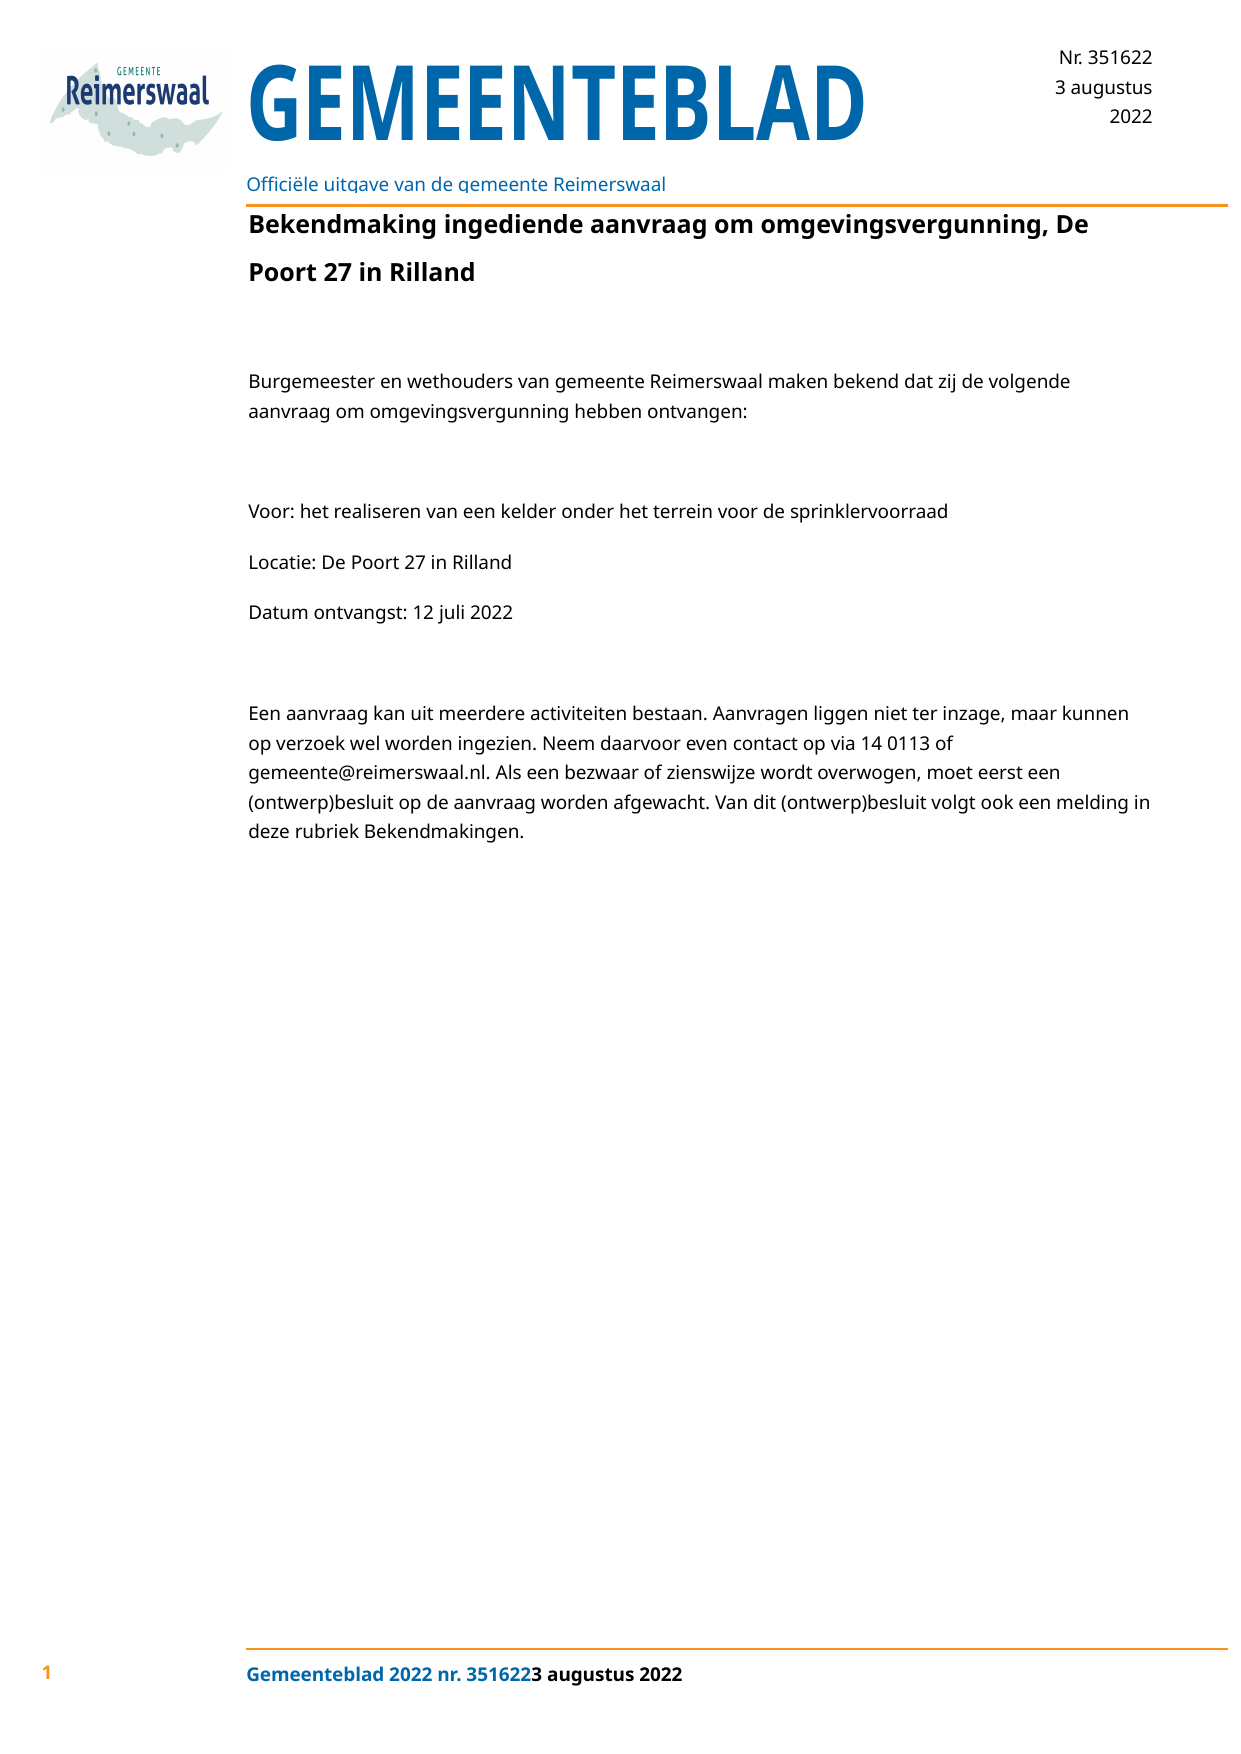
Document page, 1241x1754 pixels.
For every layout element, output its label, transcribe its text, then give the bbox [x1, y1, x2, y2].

text Een aanvraag kan uit meerdere activiteiten bestaan. Aanvragen liggen niet ter inzage, maar kunnen op verzoek wel worden ingezien. Neem daarvoor even contact op via 14 0113 of gemeente@reimerswaal.nl. Als een bezwaar of zienswijze wordt overwogen, moet eerst een (ontwerp)besluit op de aanvraag worden afgewacht. Van dit (ontwerp)besluit volgt ook een melding in deze rubriek Bekendmakingen. [248, 700, 1152, 844]
picture [41, 47, 231, 172]
text Burgemeester en wethouders van gemeente Reimerswaal maken bekend dat zij de volgende aanvraag om omgevingsvergunning hebben ontvangen: [248, 368, 1152, 424]
text Locatie: De Poort 27 in Rilland [248, 549, 1152, 575]
text Bekendmaking ingediende aanvraag om omgevingsvergunning, De Poort 27 in Rilland [248, 207, 1152, 288]
text Datum ontvangst: 12 juli 2022 [248, 599, 1152, 625]
text Voor: het realiseren van een kelder onder het terrein voor de sprinklervoorraad [248, 499, 1152, 524]
